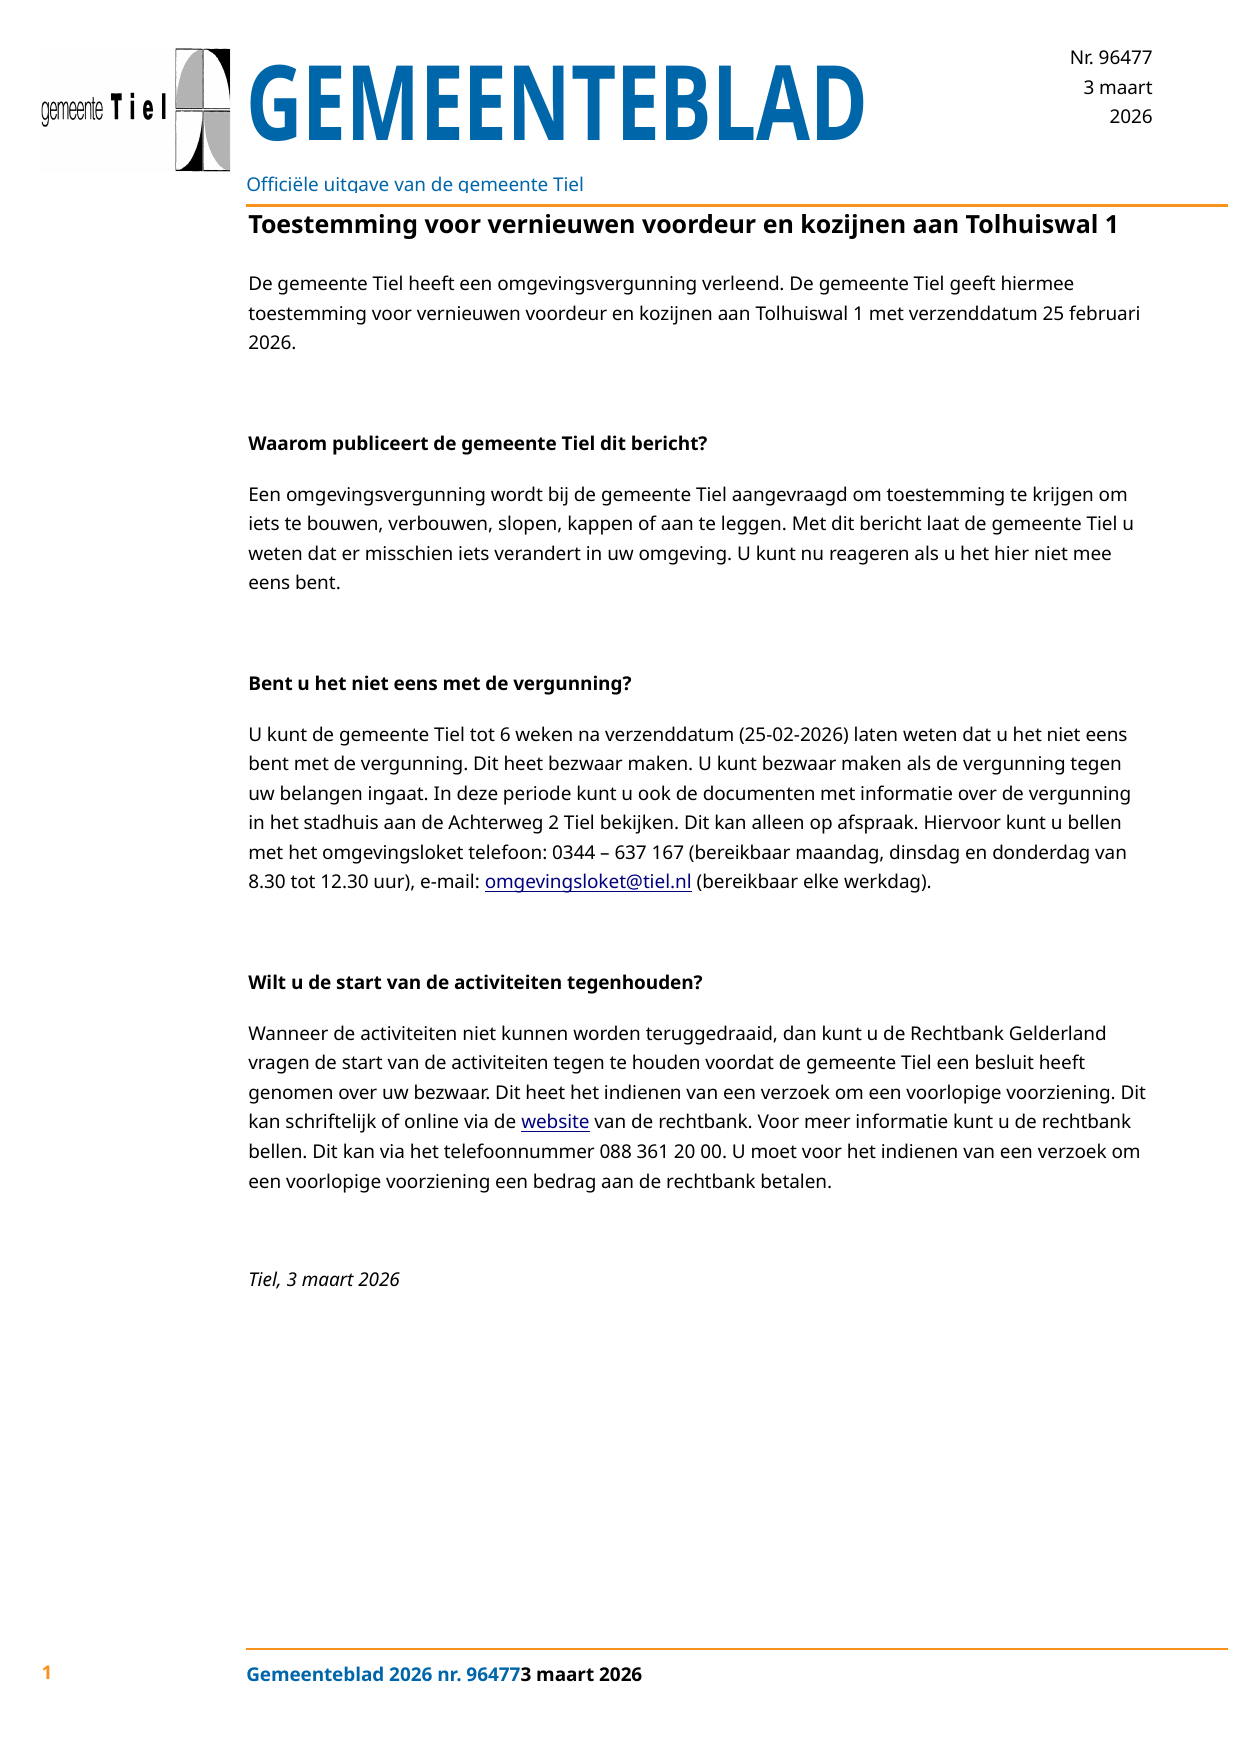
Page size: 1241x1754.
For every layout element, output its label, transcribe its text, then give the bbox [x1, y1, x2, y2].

picture [41, 47, 231, 172]
text Bent u het niet eens met de vergunning? [248, 670, 1152, 696]
text U kunt de gemeente Tiel tot 6 weken na verzenddatum (25-02-2026) laten weten dat u het niet eens bent met de vergunning. Dit heet bezwaar maken. U kunt bezwaar maken als de vergunning tegen uw belangen ingaat. In deze periode kunt u ook de documenten met informatie over de vergunning in het stadhuis aan de Achterweg 2 Tiel bekijken. Dit kan alleen op afspraak. Hiervoor kunt u bellen met het omgevingsloket telefoon: 0344 – 637 167 (bereikbaar maandag, dinsdag en donderdag van 8.30 tot 12.30 uur), e-mail: omgevingsloket@tiel.nl (bereikbaar elke werkdag). [248, 721, 1152, 894]
text Een omgevingsvergunning wordt bij de gemeente Tiel aangevraagd om toestemming te krijgen om iets te bouwen, verbouwen, slopen, kappen of aan te leggen. Met dit bericht laat de gemeente Tiel u weten dat er misschien iets verandert in uw omgeving. U kunt nu reageren als u het hier niet mee eens bent. [248, 481, 1152, 595]
text Wilt u de start van de activiteiten tegenhouden? [248, 969, 1152, 995]
text Waarom publiceert de gemeente Tiel dit bericht? [248, 430, 1152, 456]
text Wanneer de activiteiten niet kunnen worden teruggedraaid, dan kunt u de Rechtbank Gelderland vragen de start van de activiteiten tegen te houden voordat de gemeente Tiel een besluit heeft genomen over uw bezwaar. Dit heet het indienen van een verzoek om een voorlopige voorziening. Dit kan schriftelijk of online via de website van de rechtbank. Voor meer informatie kunt u de rechtbank bellen. Dit kan via het telefoonnummer 088 361 20 00. U moet voor het indienen van een verzoek om een voorlopige voorziening een bedrag aan de rechtbank betalen. [248, 1020, 1152, 1193]
text De gemeente Tiel heeft een omgevingsvergunning verleend. De gemeente Tiel geeft hiermee toestemming voor vernieuwen voordeur en kozijnen aan Tolhuiswal 1 met verzenddatum 25 februari 2026. [248, 270, 1152, 355]
text Tiel, 3 maart 2026 [248, 1266, 1152, 1292]
text Toestemming voor vernieuwen voordeur en kozijnen aan Tolhuiswal 1 [248, 207, 1152, 241]
